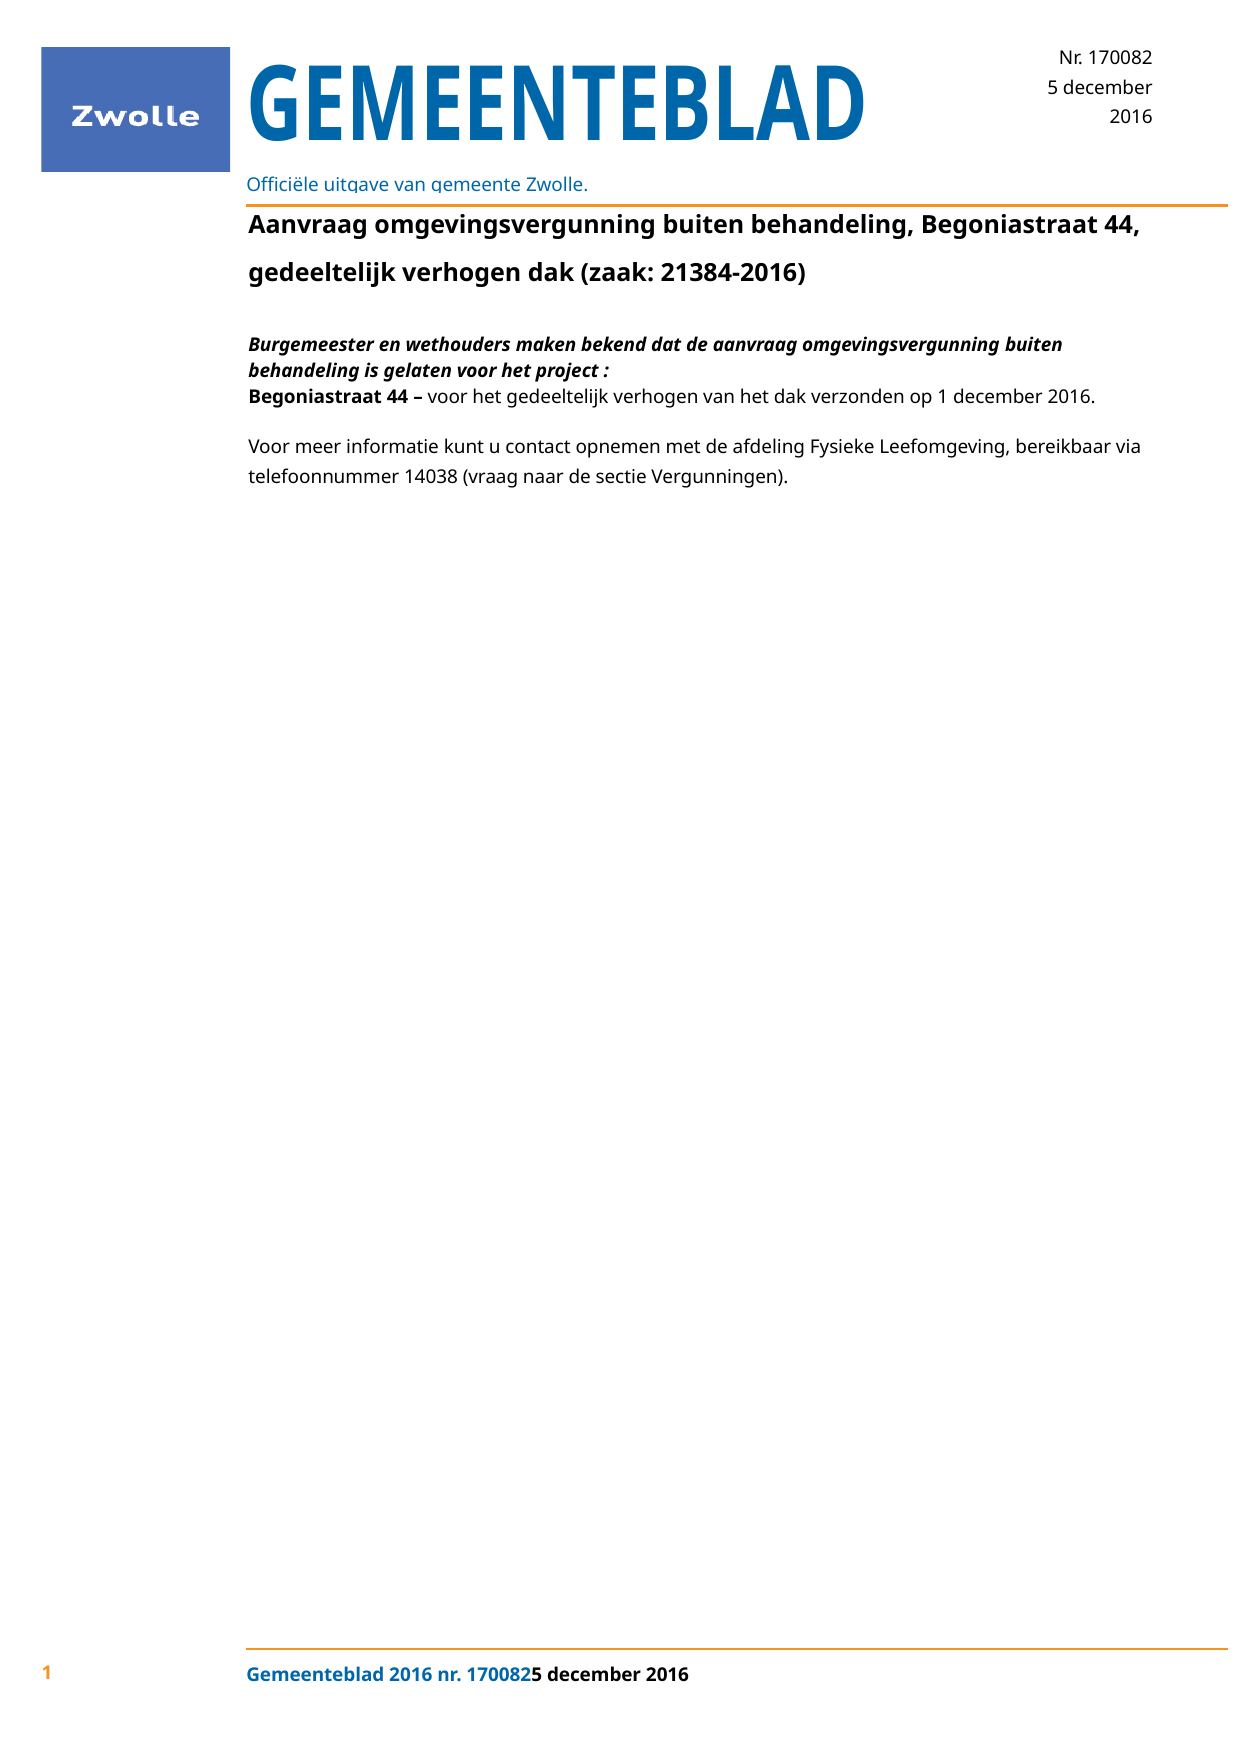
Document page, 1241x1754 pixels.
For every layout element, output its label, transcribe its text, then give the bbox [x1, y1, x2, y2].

text Voor meer informatie kunt u contact opnemen met de afdeling Fysieke Leefomgeving, bereikbaar via telefoonnummer 14038 (vraag naar de sectie Vergunningen). [248, 433, 1152, 489]
text Begoniastraat 44 – voor het gedeeltelijk verhogen van het dak verzonden op 1 december 2016. [248, 383, 1152, 409]
text Burgemeester en wethouders maken bekend dat de aanvraag omgevingsvergunning buiten behandeling is gelaten voor het project : [248, 331, 1152, 383]
text Aanvraag omgevingsvergunning buiten behandeling, Begoniastraat 44, gedeeltelijk verhogen dak (zaak: 21384-2016) [248, 207, 1152, 288]
picture [41, 47, 231, 172]
